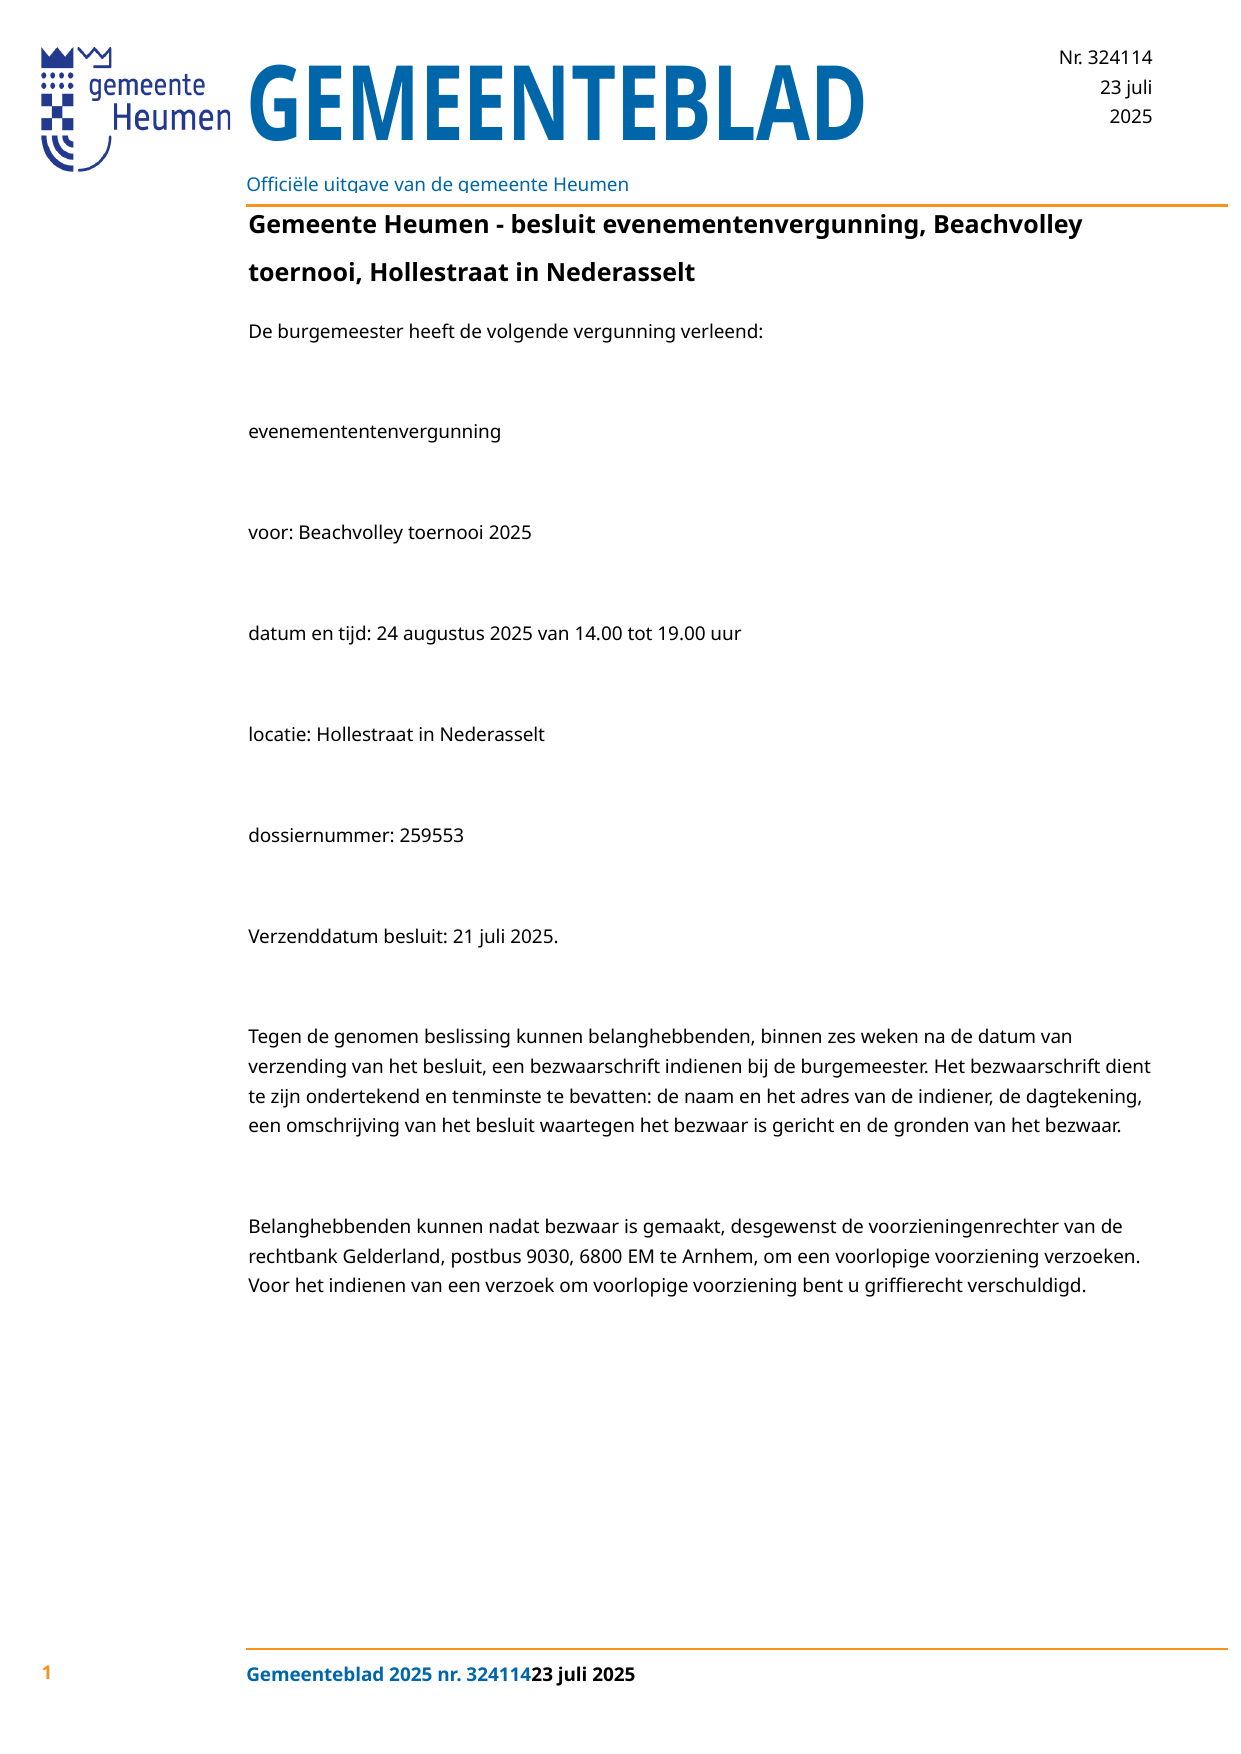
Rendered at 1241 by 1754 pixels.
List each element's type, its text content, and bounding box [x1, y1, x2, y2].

text locatie: Hollestraat in Nederasselt [248, 721, 1152, 747]
picture [41, 47, 231, 172]
text Verzenddatum besluit: 21 juli 2025. [248, 923, 1152, 949]
text datum en tijd: 24 augustus 2025 van 14.00 tot 19.00 uur [248, 620, 1152, 646]
text voor: Beachvolley toernooi 2025 [248, 519, 1152, 545]
text Gemeente Heumen - besluit evenementenvergunning, Beachvolley toernooi, Hollestraat in Nederasselt [248, 207, 1152, 288]
text De burgemeester heeft de volgende vergunning verleend: [248, 318, 1152, 344]
text Tegen de genomen beslissing kunnen belanghebbenden, binnen zes weken na de datum van verzending van het besluit, een bezwaarschrift indienen bij de burgemeester. Het bezwaarschrift dient te zijn ondertekend en tenminste te bevatten: de naam en het adres van de indiener, de dagtekening, een omschrijving van het besluit waartegen het bezwaar is gericht en de gronden van het bezwaar. [248, 1024, 1152, 1138]
text evenemententenvergunning [248, 419, 1152, 444]
text Belanghebbenden kunnen nadat bezwaar is gemaakt, desgewenst de voorzieningenrechter van de rechtbank Gelderland, postbus 9030, 6800 EM te Arnhem, om een voorlopige voorziening verzoeken. Voor het indienen van een verzoek om voorlopige voorziening bent u griffierecht verschuldigd. [248, 1213, 1152, 1298]
text dossiernummer: 259553 [248, 822, 1152, 848]
